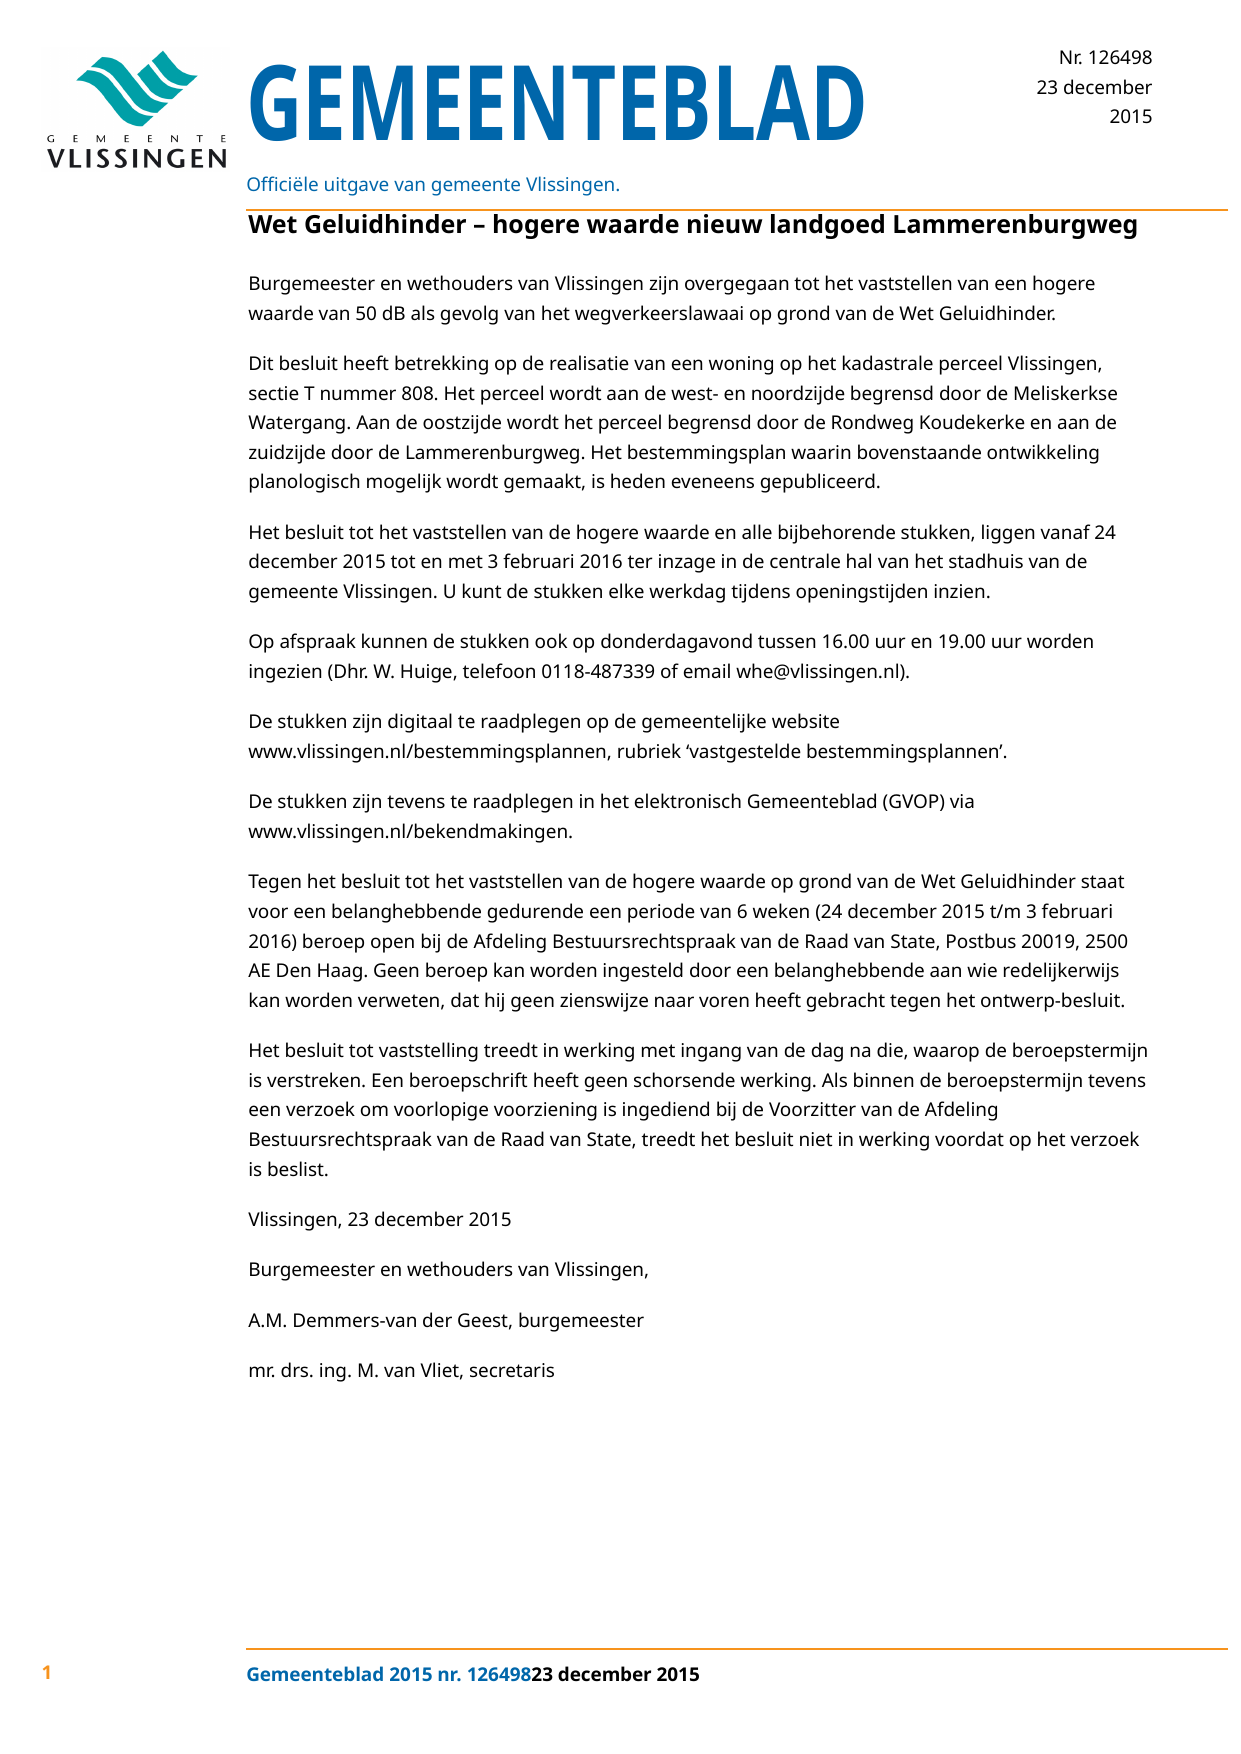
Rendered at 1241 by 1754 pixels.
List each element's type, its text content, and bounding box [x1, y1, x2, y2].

text De stukken zijn digitaal te raadplegen op de gemeentelijke website www.vlissingen.nl/bestemmingsplannen, rubriek ‘vastgestelde bestemmingsplannen’. [248, 709, 1152, 764]
text Vlissingen, 23 december 2015 [248, 1206, 1152, 1232]
text Tegen het besluit tot het vaststellen van de hogere waarde op grond van de Wet Geluidhinder staat voor een belanghebbende gedurende een periode van 6 weken (24 december 2015 t/m 3 februari 2016) beroep open bij de Afdeling Bestuursrechtspraak van de Raad van State, Postbus 20019, 2500 AE Den Haag. Geen beroep kan worden ingesteld door een belanghebbende aan wie redelijkerwijs kan worden verweten, dat hij geen zienswijze naar voren heeft gebracht tegen het ontwerp-besluit. [248, 869, 1152, 1013]
text Het besluit tot vaststelling treedt in werking met ingang van de dag na die, waarop de beroepstermijn is verstreken. Een beroepschrift heeft geen schorsende werking. Als binnen de beroepstermijn tevens een verzoek om voorlopige voorziening is ingediend bij de Voorzitter van de Afdeling Bestuursrechtspraak van de Raad van State, treedt het besluit niet in werking voordat op het verzoek is beslist. [248, 1037, 1152, 1181]
picture [41, 47, 231, 172]
text Burgemeester en wethouders van Vlissingen zijn overgegaan tot het vaststellen van een hogere waarde van 50 dB als gevolg van het wegverkeerslawaai op grond van de Wet Geluidhinder. [248, 270, 1152, 326]
text mr. drs. ing. M. van Vliet, secretaris [248, 1357, 1152, 1383]
text De stukken zijn tevens te raadplegen in het elektronisch Gemeenteblad (GVOP) via www.vlissingen.nl/bekendmakingen. [248, 789, 1152, 844]
text Op afspraak kunnen de stukken ook op donderdagavond tussen 16.00 uur en 19.00 uur worden ingezien (Dhr. W. Huige, telefoon 0118-487339 of email whe@vlissingen.nl). [248, 629, 1152, 684]
text Het besluit tot het vaststellen van de hogere waarde en alle bijbehorende stukken, liggen vanaf 24 december 2015 tot en met 3 februari 2016 ter inzage in de centrale hal van het stadhuis van de gemeente Vlissingen. U kunt de stukken elke werkdag tijdens openingstijden inzien. [248, 519, 1152, 604]
text Burgemeester en wethouders van Vlissingen, [248, 1257, 1152, 1282]
text Dit besluit heeft betrekking op de realisatie van een woning op het kadastrale perceel Vlissingen, sectie T nummer 808. Het perceel wordt aan de west- en noordzijde begrensd door de Meliskerkse Watergang. Aan de oostzijde wordt het perceel begrensd door de Rondweg Koudekerke en aan de zuidzijde door de Lammerenburgweg. Het bestemmingsplan waarin bovenstaande ontwikkeling planologisch mogelijk wordt gemaakt, is heden eveneens gepubliceerd. [248, 350, 1152, 494]
text Wet Geluidhinder – hogere waarde nieuw landgoed Lammerenburgweg [248, 211, 1152, 241]
text A.M. Demmers-van der Geest, burgemeester [248, 1307, 1152, 1333]
